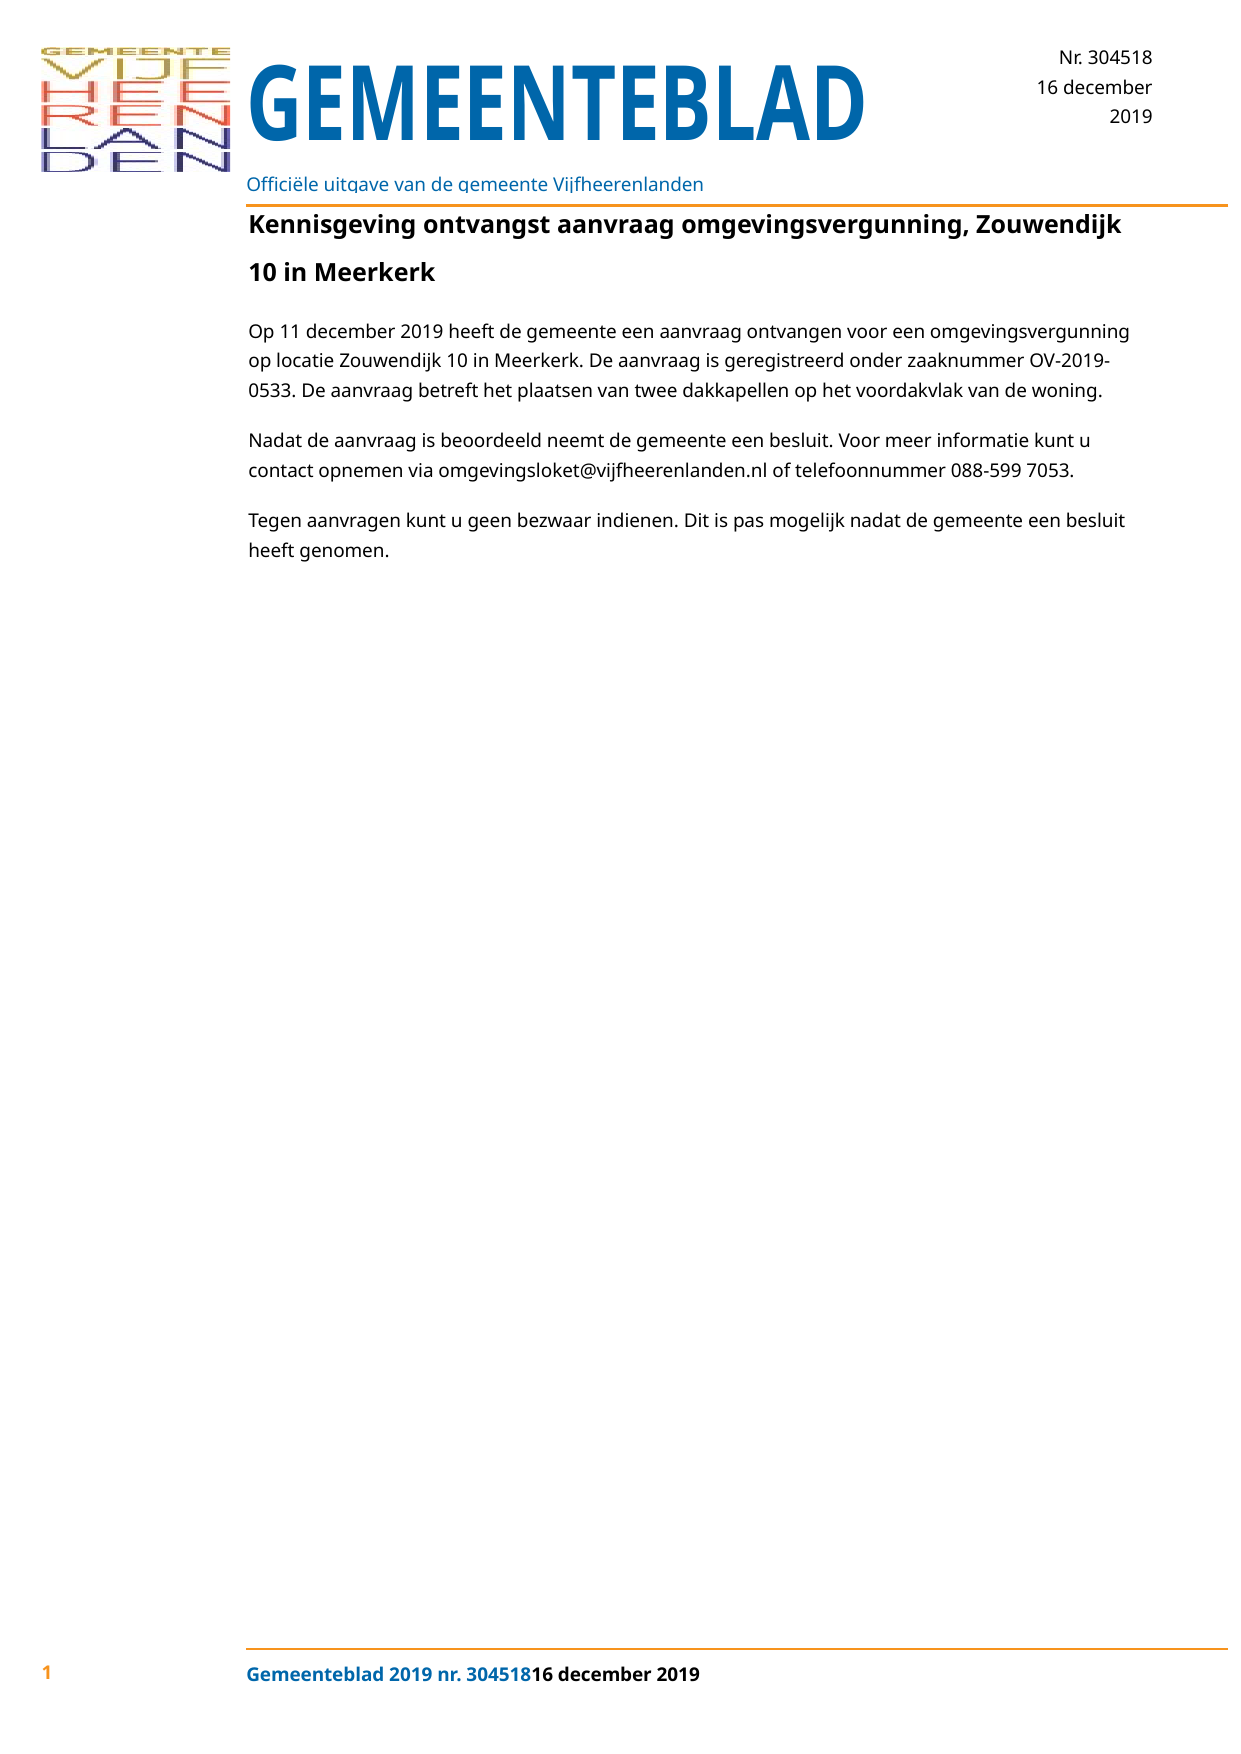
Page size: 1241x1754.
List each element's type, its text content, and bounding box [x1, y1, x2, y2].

text Op 11 december 2019 heeft de gemeente een aanvraag ontvangen voor een omgevingsvergunning op locatie Zouwendijk 10 in Meerkerk. De aanvraag is geregistreerd onder zaaknummer OV-2019-0533. De aanvraag betreft het plaatsen van twee dakkapellen op het voordakvlak van de woning. [248, 318, 1152, 403]
text Tegen aanvragen kunt u geen bezwaar indienen. Dit is pas mogelijk nadat de gemeente een besluit heeft genomen. [248, 507, 1152, 563]
picture [41, 47, 231, 172]
text Kennisgeving ontvangst aanvraag omgevingsvergunning, Zouwendijk 10 in Meerkerk [248, 207, 1152, 288]
text Nadat de aanvraag is beoordeeld neemt de gemeente een besluit. Voor meer informatie kunt u contact opnemen via omgevingsloket@vijfheerenlanden.nl of telefoonnummer 088-599 7053. [248, 427, 1152, 483]
